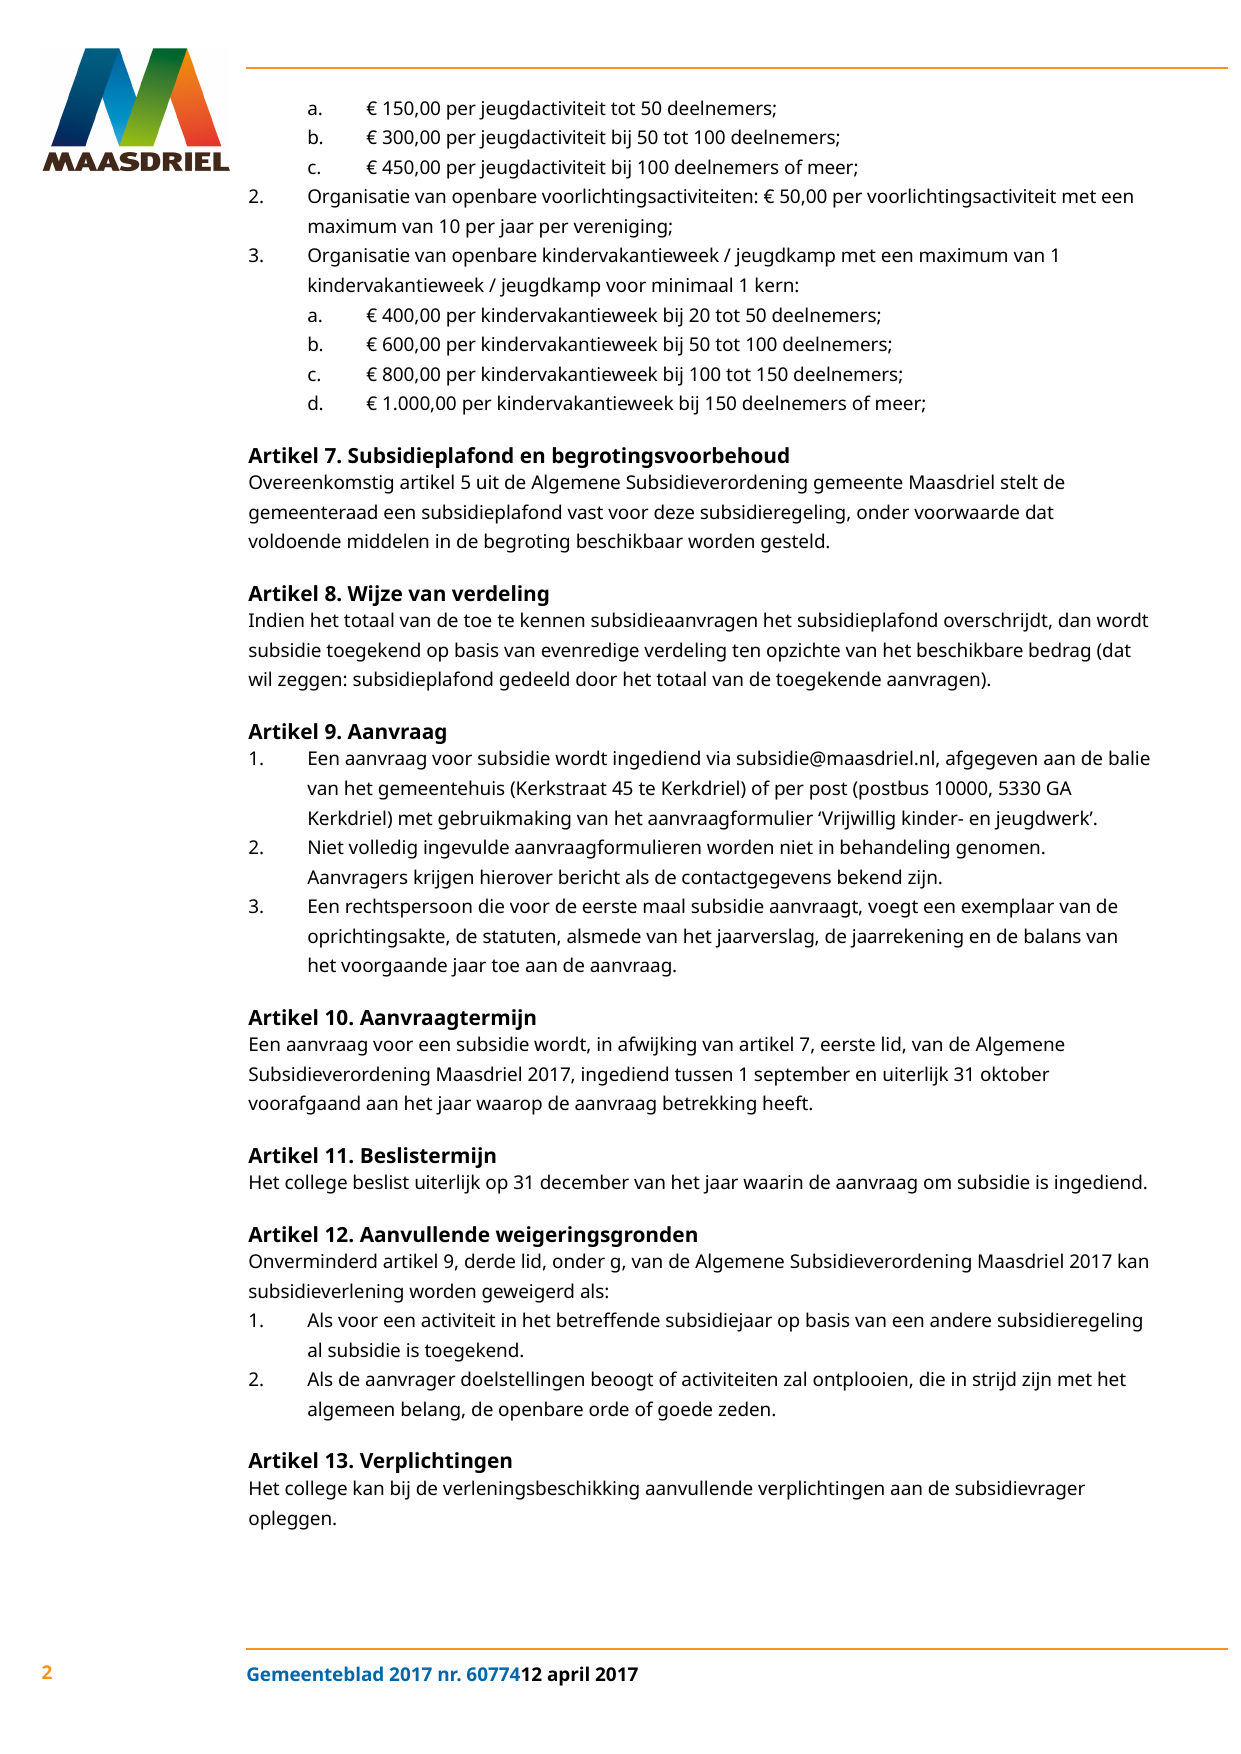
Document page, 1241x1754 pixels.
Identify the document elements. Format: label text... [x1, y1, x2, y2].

list Niet volledig ingevulde aanvraagformulieren worden niet in behandeling genomen. Aanvragers krijgen hierover bericht als de contactgegevens bekend zijn. [248, 834, 1152, 889]
list Organisatie van openbare kindervakantieweek / jeugdkamp met een maximum van 1 kindervakantieweek / jeugdkamp voor minimaal 1 kern: [248, 243, 1152, 298]
list € 800,00 per kindervakantieweek bij 100 tot 150 deelnemers; [307, 361, 1152, 387]
text Overeenkomstig artikel 5 uit de Algemene Subsidieverordening gemeente Maasdriel stelt de gemeenteraad een subsidieplafond vast voor deze subsidieregeling, onder voorwaarde dat voldoende middelen in de begroting beschikbaar worden gesteld. [248, 469, 1152, 554]
list € 600,00 per kindervakantieweek bij 50 tot 100 deelnemers; [307, 331, 1152, 357]
list Een rechtspersoon die voor de eerste maal subsidie aanvraagt, voegt een exemplaar van de oprichtingsakte, de statuten, alsmede van het jaarverslag, de jaarrekening en de balans van het voorgaande jaar toe aan de aanvraag. [248, 893, 1152, 978]
text Artikel 10. Aanvraagtermijn [248, 1003, 1152, 1031]
list Als de aanvrager doelstellingen beoogt of activiteiten zal ontplooien, die in strijd zijn met het algemeen belang, de openbare orde of goede zeden. [248, 1367, 1152, 1422]
picture [41, 47, 231, 172]
list Een aanvraag voor subsidie wordt ingediend via subsidie@maasdriel.nl, afgegeven aan de balie van het gemeentehuis (Kerkstraat 45 te Kerkdriel) of per post (postbus 10000, 5330 GA Kerkdriel) met gebruikmaking van het aanvraagformulier ‘Vrijwillig kinder- en jeugdwerk’. [248, 746, 1152, 830]
text Artikel 9. Aanvraag [248, 717, 1152, 746]
list € 150,00 per jeugdactiviteit tot 50 deelnemers; [307, 95, 1152, 121]
list € 450,00 per jeugdactiviteit bij 100 deelnemers of meer; [307, 154, 1152, 180]
text Artikel 8. Wijze van verdeling [248, 579, 1152, 607]
list Organisatie van openbare voorlichtingsactiviteiten: € 50,00 per voorlichtingsactiviteit met een maximum van 10 per jaar per vereniging; [248, 183, 1152, 239]
text Artikel 13. Verplichtingen [248, 1447, 1152, 1475]
text Artikel 12. Aanvullende weigeringsgronden [248, 1220, 1152, 1248]
text Onverminderd artikel 9, derde lid, onder g, van de Algemene Subsidieverordening Maasdriel 2017 kan subsidieverlening worden geweigerd als: [248, 1248, 1152, 1304]
list € 400,00 per kindervakantieweek bij 20 tot 50 deelnemers; [307, 302, 1152, 328]
list € 300,00 per jeugdactiviteit bij 50 tot 100 deelnemers; [307, 124, 1152, 150]
text Indien het totaal van de toe te kennen subsidieaanvragen het subsidieplafond overschrijdt, dan wordt subsidie toegekend op basis van evenredige verdeling ten opzichte van het beschikbare bedrag (dat wil zeggen: subsidieplafond gedeeld door het totaal van de toegekende aanvragen). [248, 607, 1152, 692]
text Het college kan bij de verleningsbeschikking aanvullende verplichtingen aan de subsidievrager opleggen. [248, 1475, 1152, 1530]
list € 1.000,00 per kindervakantieweek bij 150 deelnemers of meer; [307, 391, 1152, 416]
text Artikel 7. Subsidieplafond en begrotingsvoorbehoud [248, 441, 1152, 469]
list Als voor een activiteit in het betreffende subsidiejaar op basis van een andere subsidieregeling al subsidie is toegekend. [248, 1307, 1152, 1363]
text Artikel 11. Beslistermijn [248, 1141, 1152, 1169]
text Een aanvraag voor een subsidie wordt, in afwijking van artikel 7, eerste lid, van de Algemene Subsidieverordening Maasdriel 2017, ingediend tussen 1 september en uiterlijk 31 oktober voorafgaand aan het jaar waarop de aanvraag betrekking heeft. [248, 1031, 1152, 1116]
text Het college beslist uiterlijk op 31 december van het jaar waarin de aanvraag om subsidie is ingediend. [248, 1169, 1152, 1195]
